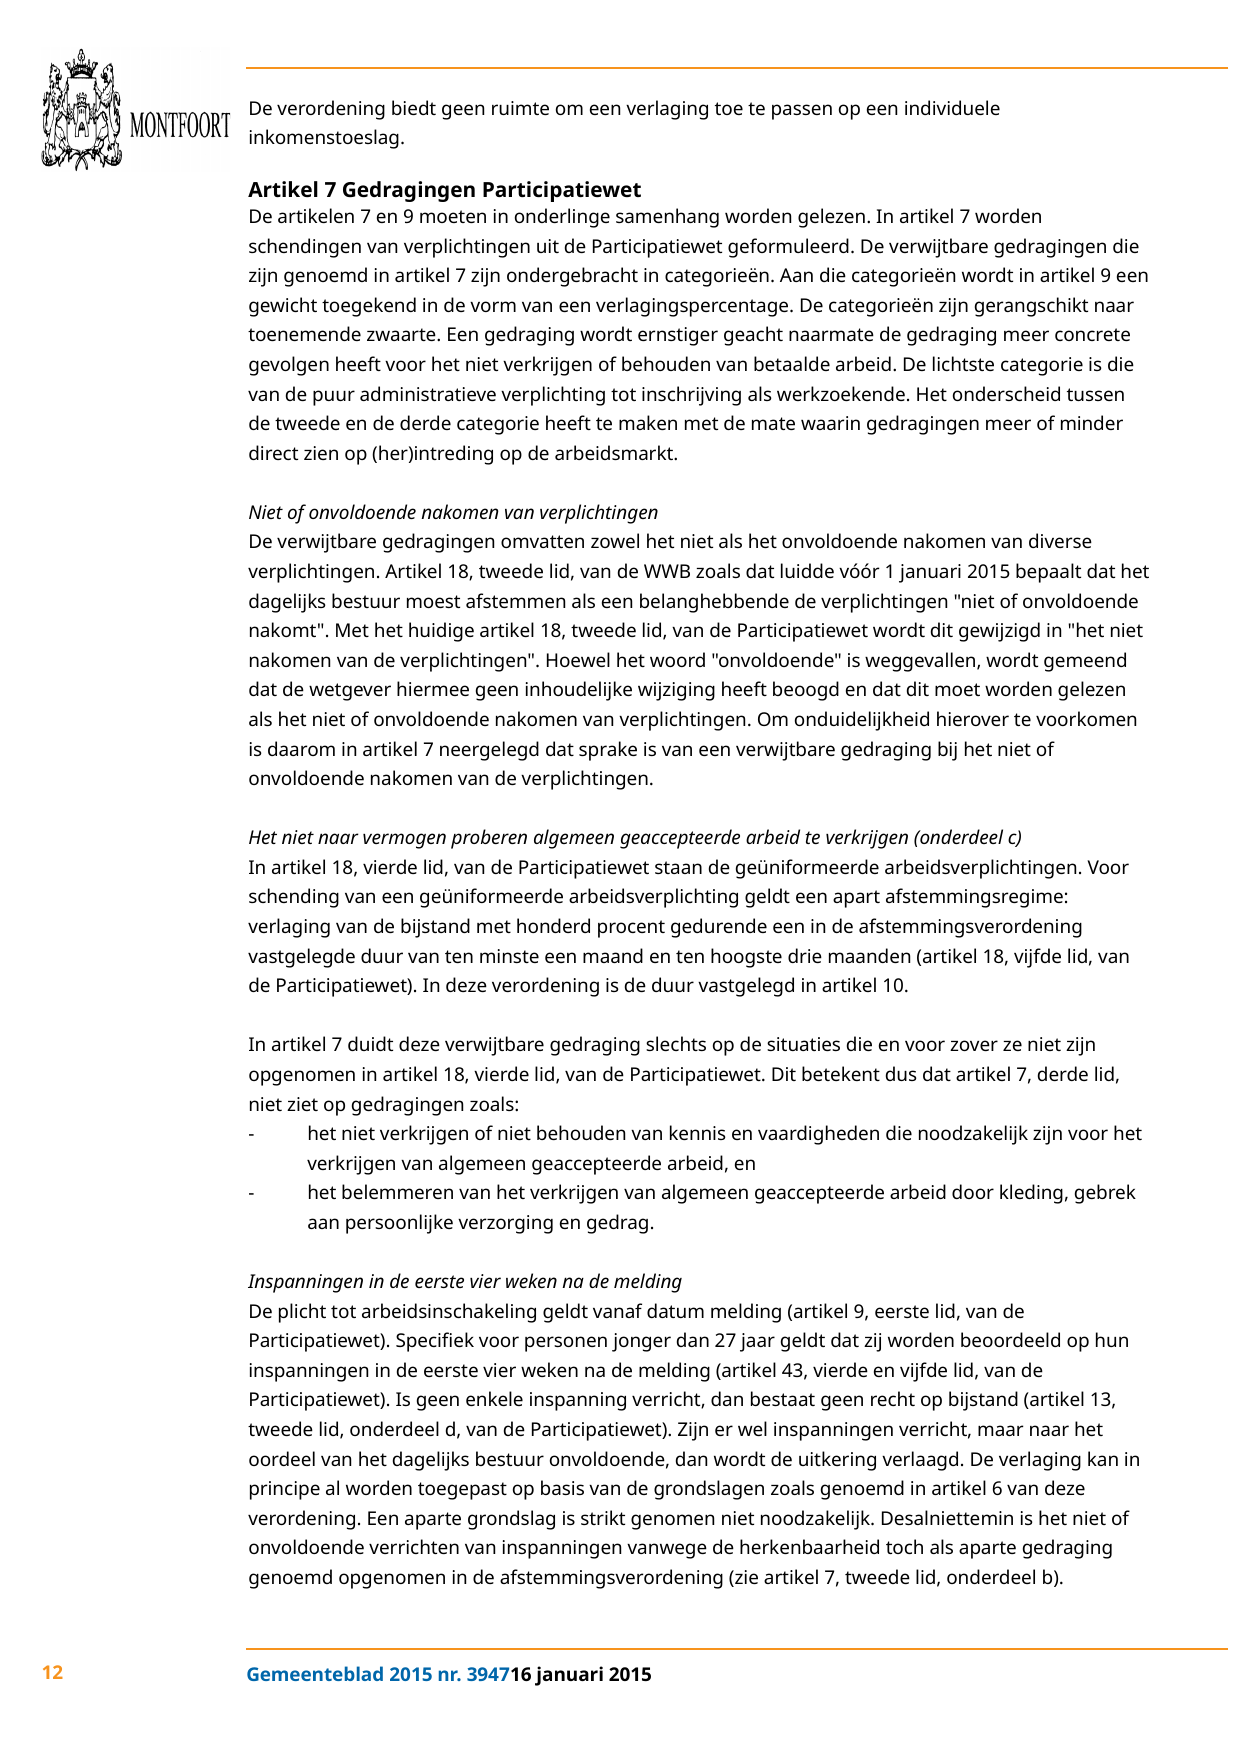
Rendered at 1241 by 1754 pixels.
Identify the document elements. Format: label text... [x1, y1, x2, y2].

list het niet verkrijgen of niet behouden van kennis en vaardigheden die noodzakelijk zijn voor het verkrijgen van algemeen geaccepteerde arbeid, en [248, 1120, 1152, 1176]
text Het niet naar vermogen proberen algemeen geaccepteerde arbeid te verkrijgen (onderdeel c) [248, 824, 1152, 850]
text In artikel 18, vierde lid, van de Participatiewet staan de geüniformeerde arbeidsverplichtingen. Voor schending van een geüniformeerde arbeidsverplichting geldt een apart afstemmingsregime: verlaging van de bijstand met honderd procent gedurende een in de afstemmingsverordening vastgelegde duur van ten minste een maand en ten hoogste drie maanden (artikel 18, vijfde lid, van de Participatiewet). In deze verordening is de duur vastgelegd in artikel 10. [248, 854, 1152, 998]
text De plicht tot arbeidsinschakeling geldt vanaf datum melding (artikel 9, eerste lid, van de Participatiewet). Specifiek voor personen jonger dan 27 jaar geldt dat zij worden beoordeeld op hun inspanningen in de eerste vier weken na de melding (artikel 43, vierde en vijfde lid, van de Participatiewet). Is geen enkele inspanning verricht, dan bestaat geen recht op bijstand (artikel 13, tweede lid, onderdeel d, van de Participatiewet). Zijn er wel inspanningen verricht, maar naar het oordeel van het dagelijks bestuur onvoldoende, dan wordt de uitkering verlaagd. De verlaging kan in principe al worden toegepast op basis van de grondslagen zoals genoemd in artikel 6 van deze verordening. Een aparte grondslag is strikt genomen niet noodzakelijk. Desalniettemin is het niet of onvoldoende verrichten van inspanningen vanwege de herkenbaarheid toch als aparte gedraging genoemd opgenomen in de afstemmingsverordening (zie artikel 7, tweede lid, onderdeel b). [248, 1298, 1152, 1590]
text De artikelen 7 en 9 moeten in onderlinge samenhang worden gelezen. In artikel 7 worden schendingen van verplichtingen uit de Participatiewet geformuleerd. De verwijtbare gedragingen die zijn genoemd in artikel 7 zijn ondergebracht in categorieën. Aan die categorieën wordt in artikel 9 een gewicht toegekend in de vorm van een verlagingspercentage. De categorieën zijn gerangschikt naar toenemende zwaarte. Een gedraging wordt ernstiger geacht naarmate de gedraging meer concrete gevolgen heeft voor het niet verkrijgen of behouden van betaalde arbeid. De lichtste categorie is die van de puur administratieve verplichting tot inschrijving als werkzoekende. Het onderscheid tussen de tweede en de derde categorie heeft te maken met de mate waarin gedragingen meer of minder direct zien op (her)intreding op de arbeidsmarkt. [248, 203, 1152, 466]
picture [41, 47, 231, 172]
text Niet of onvoldoende nakomen van verplichtingen [248, 499, 1152, 525]
text De verwijtbare gedragingen omvatten zowel het niet als het onvoldoende nakomen van diverse verplichtingen. Artikel 18, tweede lid, van de WWB zoals dat luidde vóór 1 januari 2015 bepaalt dat het dagelijks bestuur moest afstemmen als een belanghebbende de verplichtingen "niet of onvoldoende nakomt". Met het huidige artikel 18, tweede lid, van de Participatiewet wordt dit gewijzigd in "het niet nakomen van de verplichtingen". Hoewel het woord "onvoldoende" is weggevallen, wordt gemeend dat de wetgever hiermee geen inhoudelijke wijziging heeft beoogd en dat dit moet worden gelezen als het niet of onvoldoende nakomen van verplichtingen. Om onduidelijkheid hierover te voorkomen is daarom in artikel 7 neergelegd dat sprake is van een verwijtbare gedraging bij het niet of onvoldoende nakomen van de verplichtingen. [248, 529, 1152, 791]
text Inspanningen in de eerste vier weken na de melding [248, 1268, 1152, 1294]
text In artikel 7 duidt deze verwijtbare gedraging slechts op de situaties die en voor zover ze niet zijn opgenomen in artikel 18, vierde lid, van de Participatiewet. Dit betekent dus dat artikel 7, derde lid, niet ziet op gedragingen zoals: [248, 1032, 1152, 1116]
list het belemmeren van het verkrijgen van algemeen geaccepteerde arbeid door kleding, gebrek aan persoonlijke verzorging en gedrag. [248, 1179, 1152, 1235]
text De verordening biedt geen ruimte om een verlaging toe te passen op een individuele inkomenstoeslag. [248, 95, 1152, 150]
text Artikel 7 Gedragingen Participatiewet [248, 175, 1152, 203]
